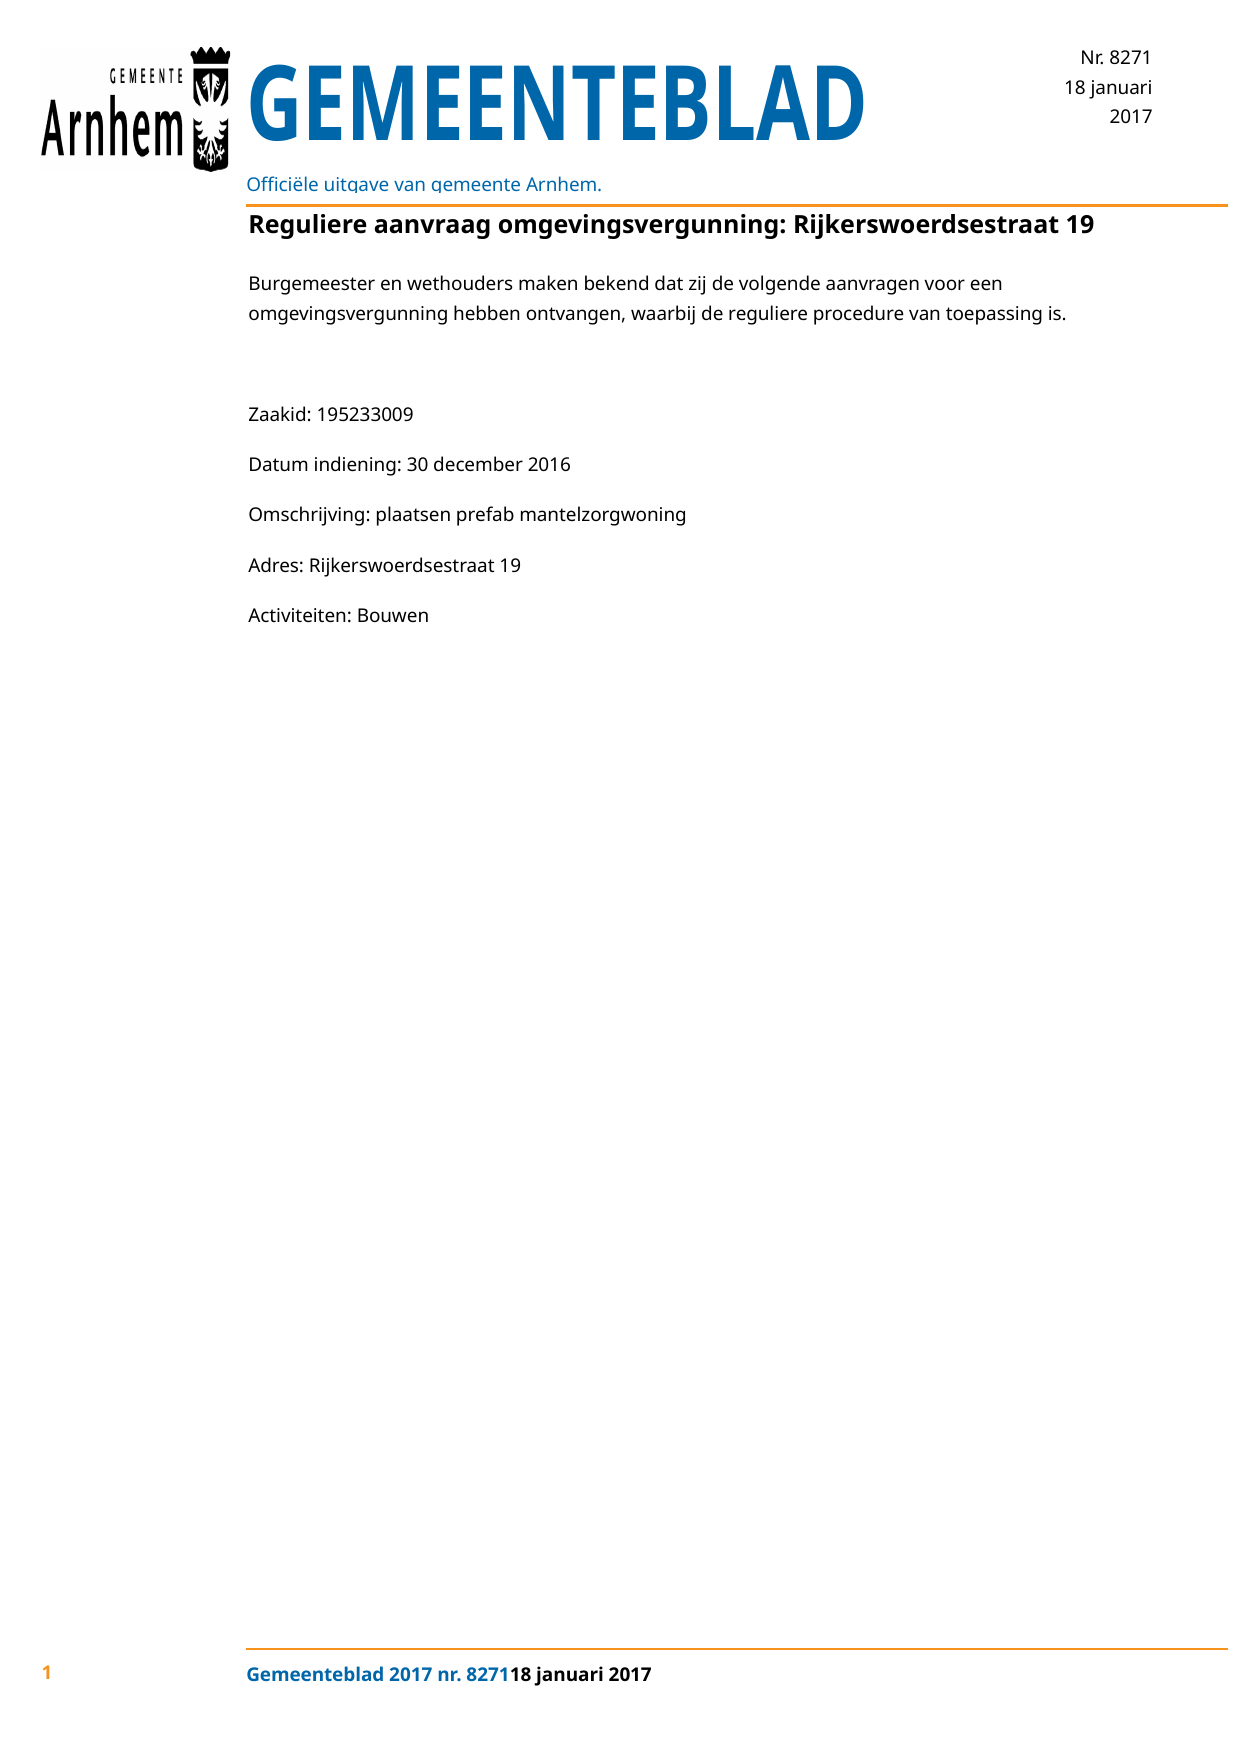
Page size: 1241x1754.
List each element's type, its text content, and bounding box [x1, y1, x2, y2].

text Burgemeester en wethouders maken bekend dat zij de volgende aanvragen voor een omgevingsvergunning hebben ontvangen, waarbij de reguliere procedure van toepassing is. [248, 270, 1152, 326]
text Zaakid: 195233009 [248, 401, 1152, 426]
text Datum indiening: 30 december 2016 [248, 451, 1152, 477]
picture [41, 47, 231, 172]
text Reguliere aanvraag omgevingsvergunning: Rijkerswoerdsestraat 19 [248, 207, 1152, 241]
text Omschrijving: plaatsen prefab mantelzorgwoning [248, 502, 1152, 527]
text Activiteiten: Bouwen [248, 602, 1152, 628]
text Adres: Rijkerswoerdsestraat 19 [248, 552, 1152, 578]
